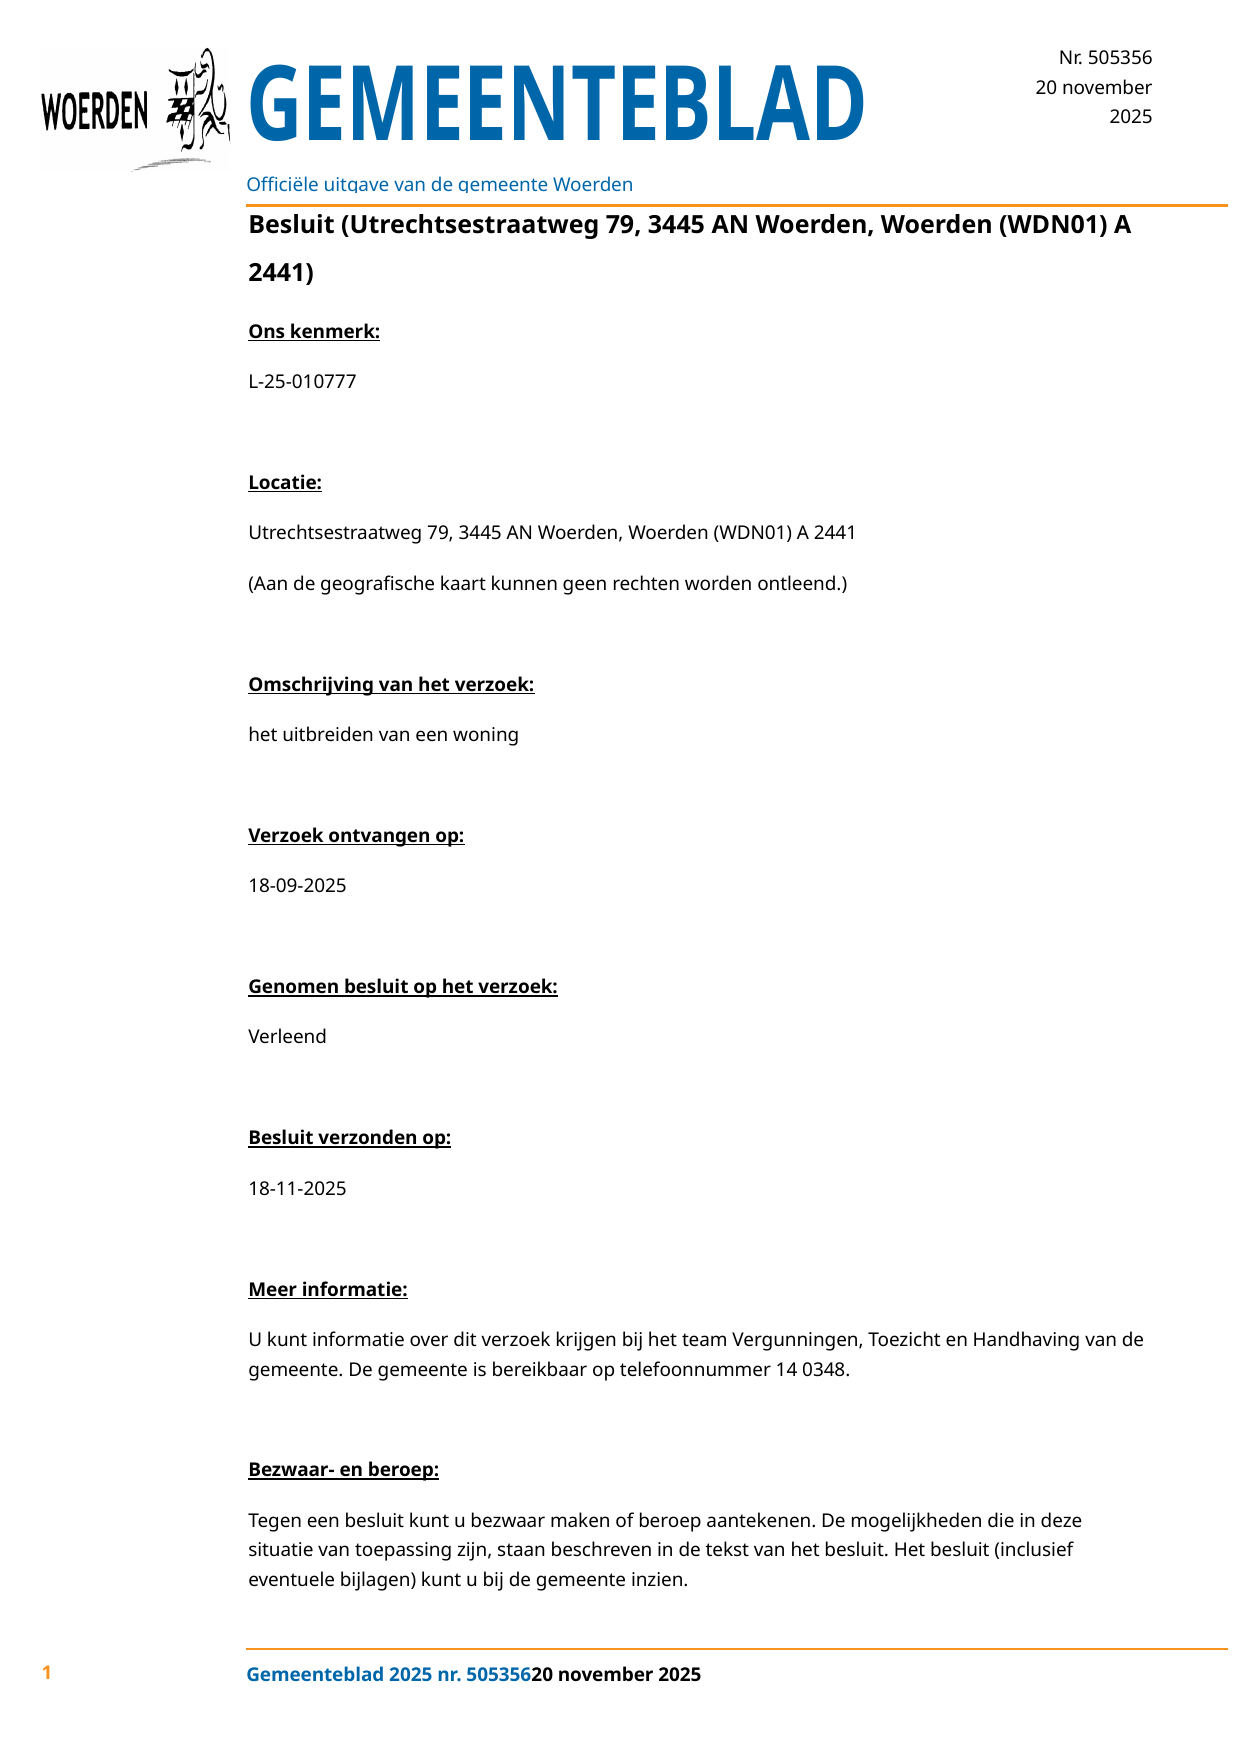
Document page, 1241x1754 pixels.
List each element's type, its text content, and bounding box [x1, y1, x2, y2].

text 18-11-2025 [248, 1175, 1152, 1201]
text Meer informatie: [248, 1276, 1152, 1302]
text Bezwaar- en beroep: [248, 1457, 1152, 1482]
text 18-09-2025 [248, 872, 1152, 898]
text Utrechtsestraatweg 79, 3445 AN Woerden, Woerden (WDN01) A 2441 [248, 519, 1152, 545]
text U kunt informatie over dit verzoek krijgen bij het team Vergunningen, Toezicht en Handhaving van de gemeente. De gemeente is bereikbaar op telefoonnummer 14 0348. [248, 1326, 1152, 1382]
text Besluit verzonden op: [248, 1124, 1152, 1150]
text Verzoek ontvangen op: [248, 822, 1152, 848]
text Besluit (Utrechtsestraatweg 79, 3445 AN Woerden, Woerden (WDN01) A 2441) [248, 207, 1152, 288]
text het uitbreiden van een woning [248, 721, 1152, 747]
text Verleend [248, 1024, 1152, 1049]
text Tegen een besluit kunt u bezwaar maken of beroep aantekenen. De mogelijkheden die in deze situatie van toepassing zijn, staan beschreven in de tekst van het besluit. Het besluit (inclusief eventuele bijlagen) kunt u bij de gemeente inzien. [248, 1507, 1152, 1592]
text Omschrijving van het verzoek: [248, 671, 1152, 697]
text (Aan de geografische kaart kunnen geen rechten worden ontleend.) [248, 570, 1152, 596]
text Ons kenmerk: [248, 318, 1152, 344]
text L-25-010777 [248, 368, 1152, 394]
text Locatie: [248, 469, 1152, 495]
picture [41, 47, 231, 172]
text Genomen besluit op het verzoek: [248, 973, 1152, 999]
